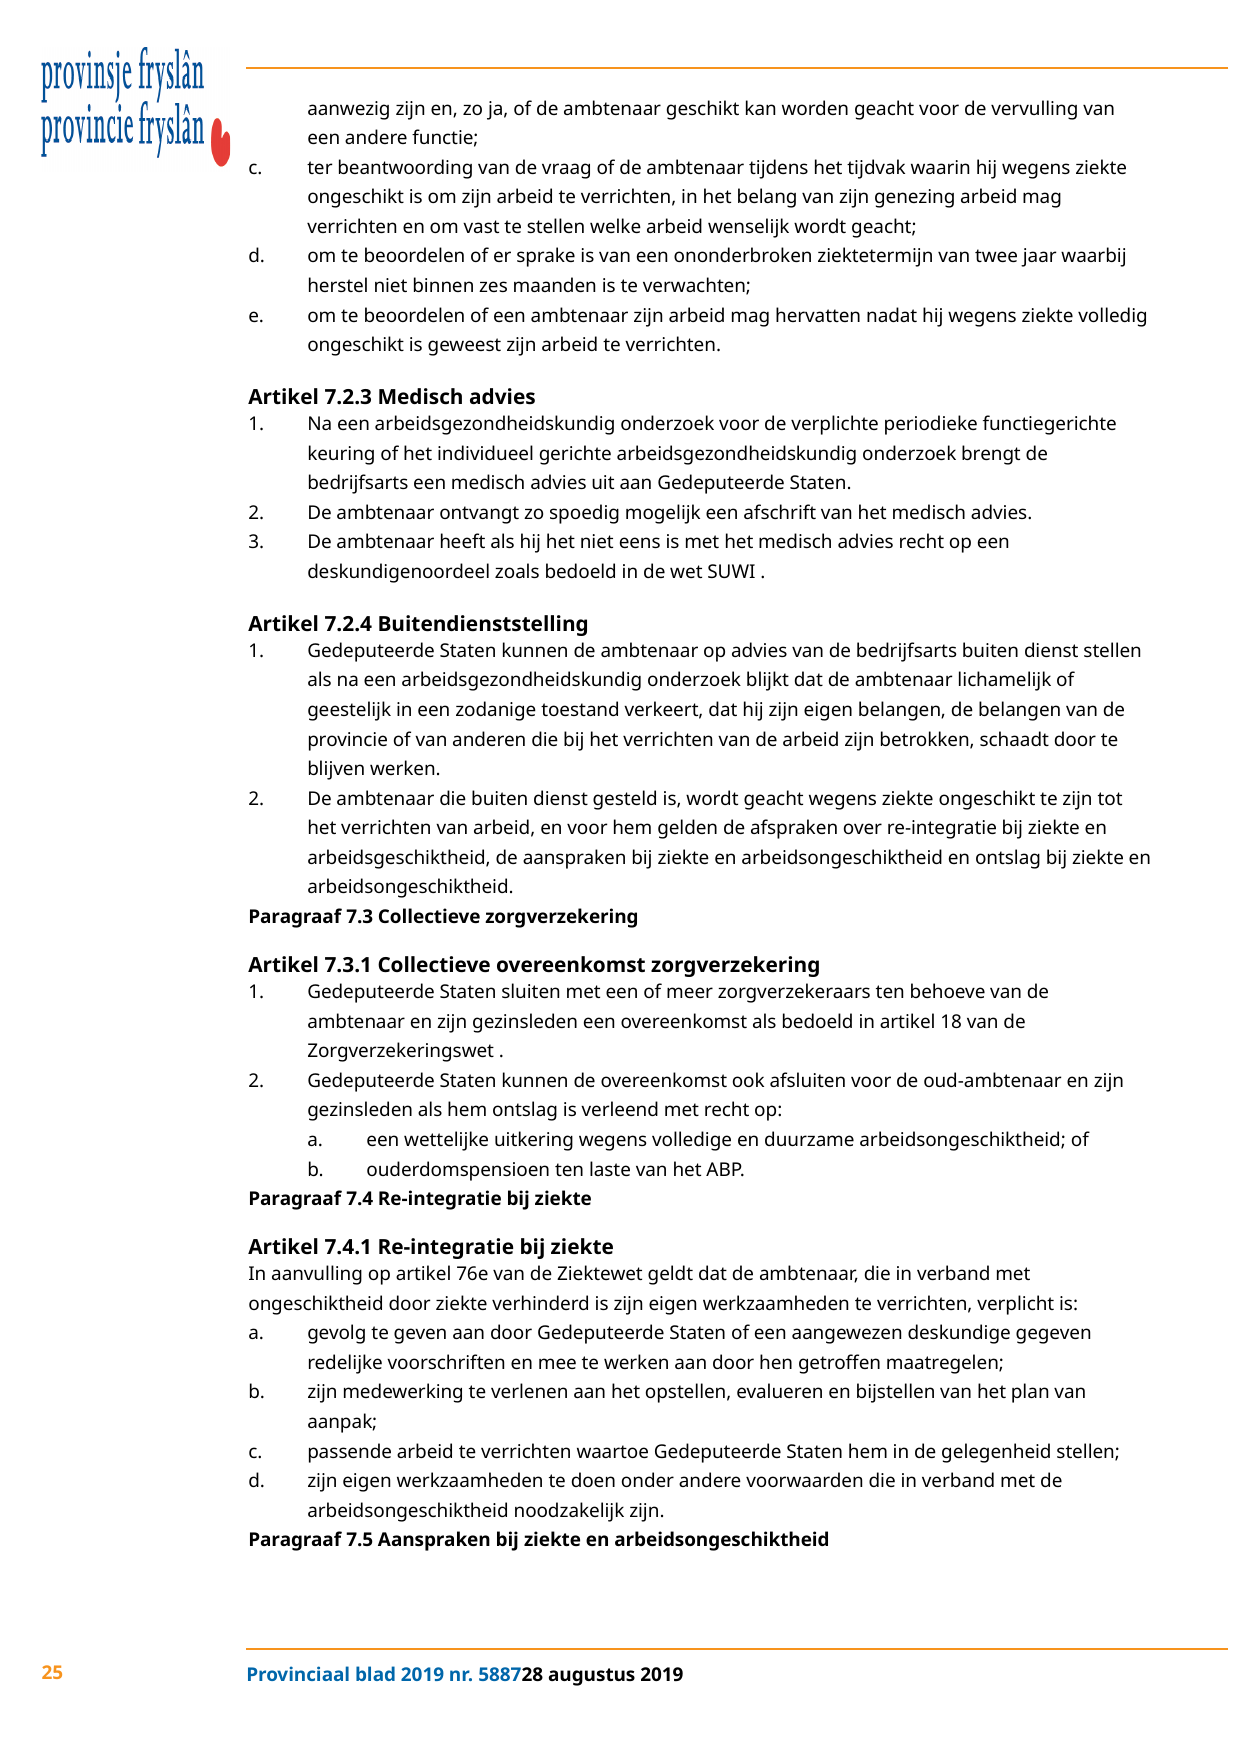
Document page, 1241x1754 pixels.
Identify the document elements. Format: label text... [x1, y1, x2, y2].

list om te beoordelen of er sprake is van een ononderbroken ziektetermijn van twee jaar waarbij herstel niet binnen zes maanden is te verwachten; [248, 243, 1152, 298]
text Artikel 7.3.1 Collectieve overeenkomst zorgverzekering [248, 950, 1152, 978]
list Gedeputeerde Staten kunnen de overeenkomst ook afsluiten voor de oud-ambtenaar en zijn gezinsleden als hem ontslag is verleend met recht op: [248, 1067, 1152, 1122]
text Artikel 7.4.1 Re-integratie bij ziekte [248, 1232, 1152, 1260]
list zijn eigen werkzaamheden te doen onder andere voorwaarden die in verband met de arbeidsongeschiktheid noodzakelijk zijn. [248, 1467, 1152, 1523]
list ter beantwoording van de vraag of de ambtenaar tijdens het tijdvak waarin hij wegens ziekte ongeschikt is om zijn arbeid te verrichten, in het belang van zijn genezing arbeid mag verrichten en om vast te stellen welke arbeid wenselijk wordt geacht; [248, 154, 1152, 239]
text Paragraaf 7.5 Aanspraken bij ziekte en arbeidsongeschiktheid [248, 1527, 1152, 1552]
list aanwezig zijn en, zo ja, of de ambtenaar geschikt kan worden geacht voor de vervulling van een andere functie; [248, 95, 1152, 150]
list Na een arbeidsgezondheidskundig onderzoek voor de verplichte periodieke functiegerichte keuring of het individueel gerichte arbeidsgezondheidskundig onderzoek brengt de bedrijfsarts een medisch advies uit aan Gedeputeerde Staten. [248, 410, 1152, 495]
list De ambtenaar die buiten dienst gesteld is, wordt geacht wegens ziekte ongeschikt te zijn tot het verrichten van arbeid, en voor hem gelden de afspraken over re-integratie bij ziekte en arbeidsgeschiktheid, de aanspraken bij ziekte en arbeidsongeschiktheid en ontslag bij ziekte en arbeidsongeschiktheid. [248, 785, 1152, 899]
text Artikel 7.2.3 Medisch advies [248, 382, 1152, 410]
list Gedeputeerde Staten sluiten met een of meer zorgverzekeraars ten behoeve van de ambtenaar en zijn gezinsleden een overeenkomst als bedoeld in artikel 18 van de Zorgverzekeringswet . [248, 978, 1152, 1063]
text Artikel 7.2.4 Buitendienststelling [248, 609, 1152, 637]
text Paragraaf 7.3 Collectieve zorgverzekering [248, 903, 1152, 929]
text In aanvulling op artikel 76e van de Ziektewet geldt dat de ambtenaar, die in verband met ongeschiktheid door ziekte verhinderd is zijn eigen werkzaamheden te verrichten, verplicht is: [248, 1260, 1152, 1316]
list De ambtenaar ontvangt zo spoedig mogelijk een afschrift van het medisch advies. [248, 499, 1152, 525]
list ouderdomspensioen ten laste van het ABP. [307, 1156, 1152, 1182]
list De ambtenaar heeft als hij het niet eens is met het medisch advies recht op een deskundigenoordeel zoals bedoeld in de wet SUWI . [248, 529, 1152, 584]
list zijn medewerking te verlenen aan het opstellen, evalueren en bijstellen van het plan van aanpak; [248, 1379, 1152, 1434]
picture [41, 47, 231, 172]
text Paragraaf 7.4 Re-integratie bij ziekte [248, 1185, 1152, 1211]
list Gedeputeerde Staten kunnen de ambtenaar op advies van de bedrijfsarts buiten dienst stellen als na een arbeidsgezondheidskundig onderzoek blijkt dat de ambtenaar lichamelijk of geestelijk in een zodanige toestand verkeert, dat hij zijn eigen belangen, de belangen van de provincie of van anderen die bij het verrichten van de arbeid zijn betrokken, schaadt door te blijven werken. [248, 637, 1152, 781]
list gevolg te geven aan door Gedeputeerde Staten of een aangewezen deskundige gegeven redelijke voorschriften en mee te werken aan door hen getroffen maatregelen; [248, 1319, 1152, 1375]
list passende arbeid te verrichten waartoe Gedeputeerde Staten hem in de gelegenheid stellen; [248, 1438, 1152, 1464]
list om te beoordelen of een ambtenaar zijn arbeid mag hervatten nadat hij wegens ziekte volledig ongeschikt is geweest zijn arbeid te verrichten. [248, 302, 1152, 357]
list een wettelijke uitkering wegens volledige en duurzame arbeidsongeschiktheid; of [307, 1126, 1152, 1152]
